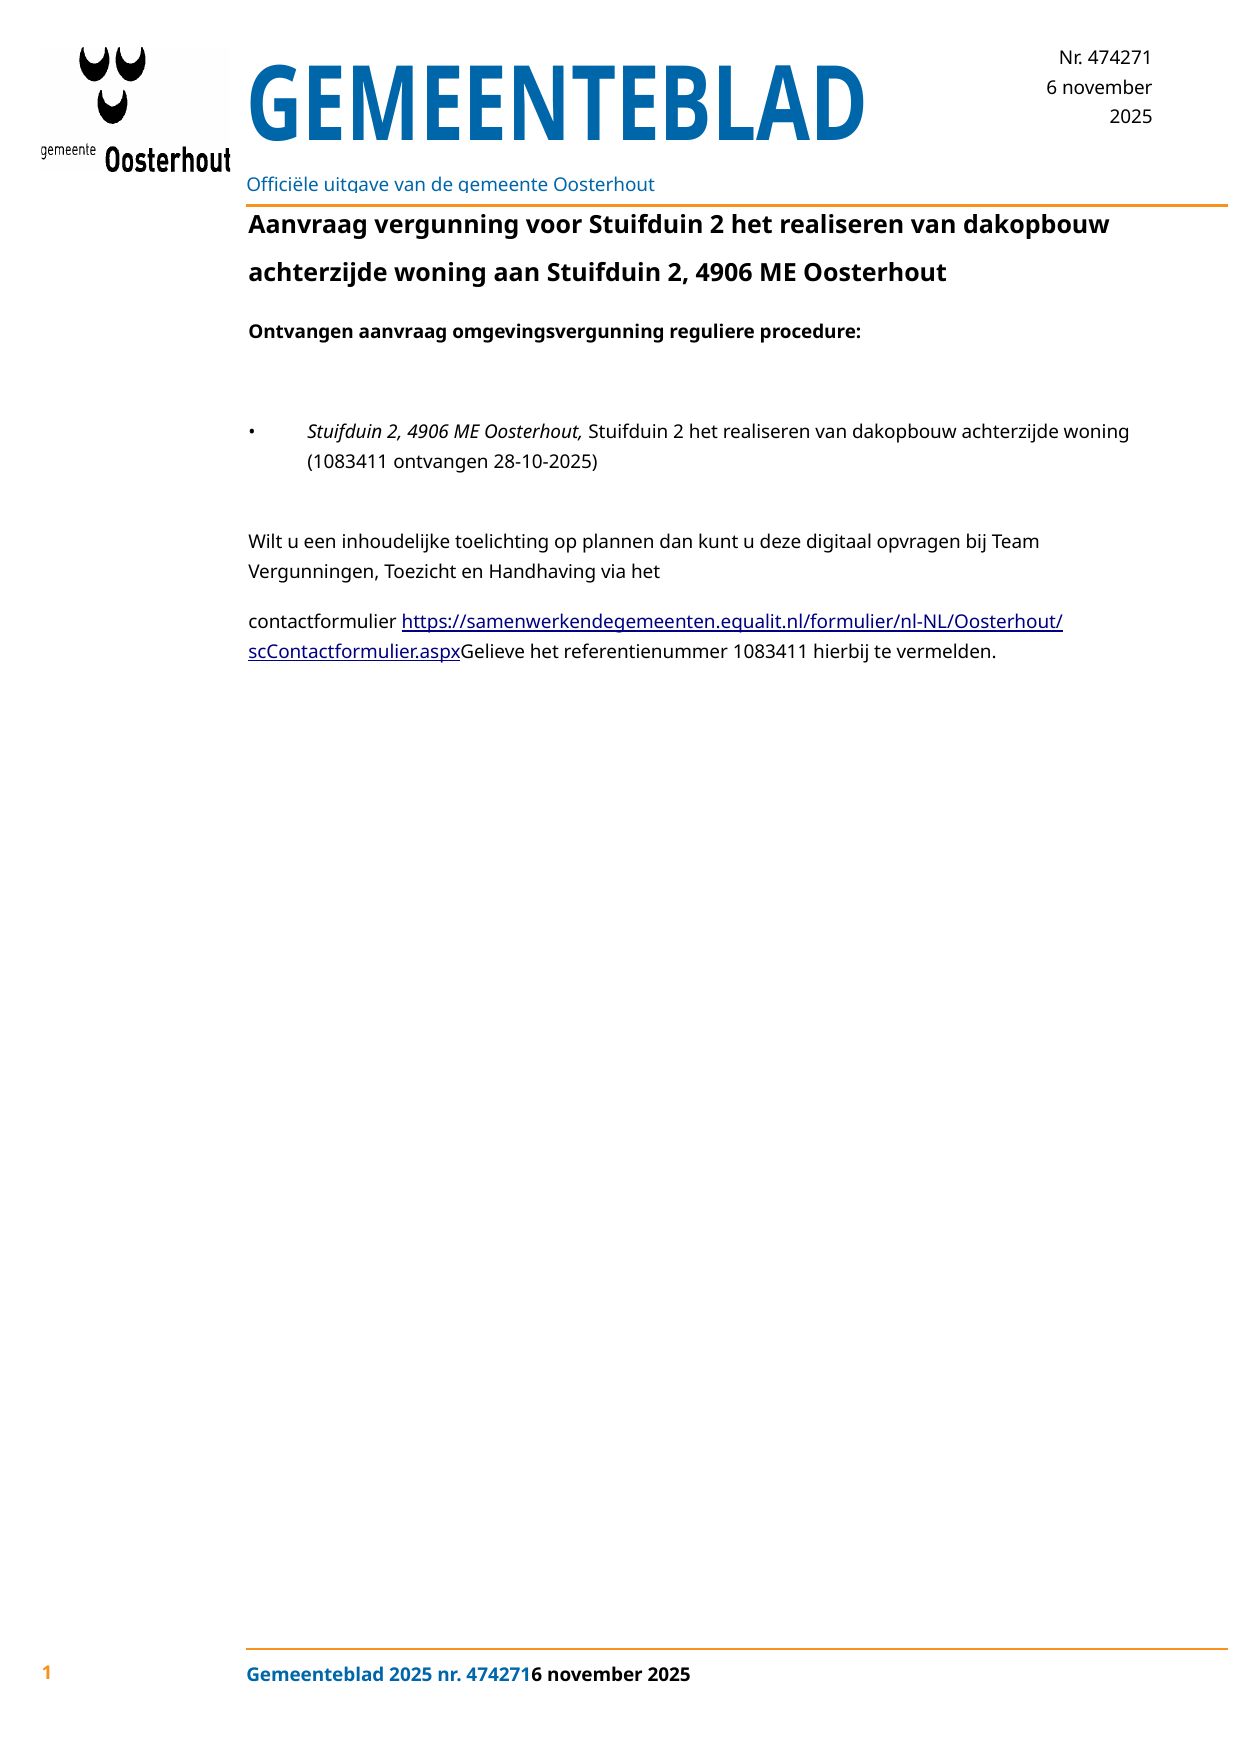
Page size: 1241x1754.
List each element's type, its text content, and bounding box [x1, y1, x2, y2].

text Wilt u een inhoudelijke toelichting op plannen dan kunt u deze digitaal opvragen bij Team Vergunningen, Toezicht en Handhaving via het [248, 528, 1152, 584]
text Aanvraag vergunning voor Stuifduin 2 het realiseren van dakopbouw achterzijde woning aan Stuifduin 2, 4906 ME Oosterhout [248, 207, 1152, 288]
text Ontvangen aanvraag omgevingsvergunning reguliere procedure: [248, 318, 1152, 344]
text contactformulier https://samenwerkendegemeenten.equalit.nl/formulier/nl-NL/Oosterhout/scContactformulier.aspxGelieve het referentienummer 1083411 hierbij te vermelden. [248, 608, 1152, 664]
list Stuifduin 2, 4906 ME Oosterhout, Stuifduin 2 het realiseren van dakopbouw achterzijde woning (1083411 ontvangen 28-10-2025) [248, 419, 1152, 474]
picture [41, 47, 231, 172]
